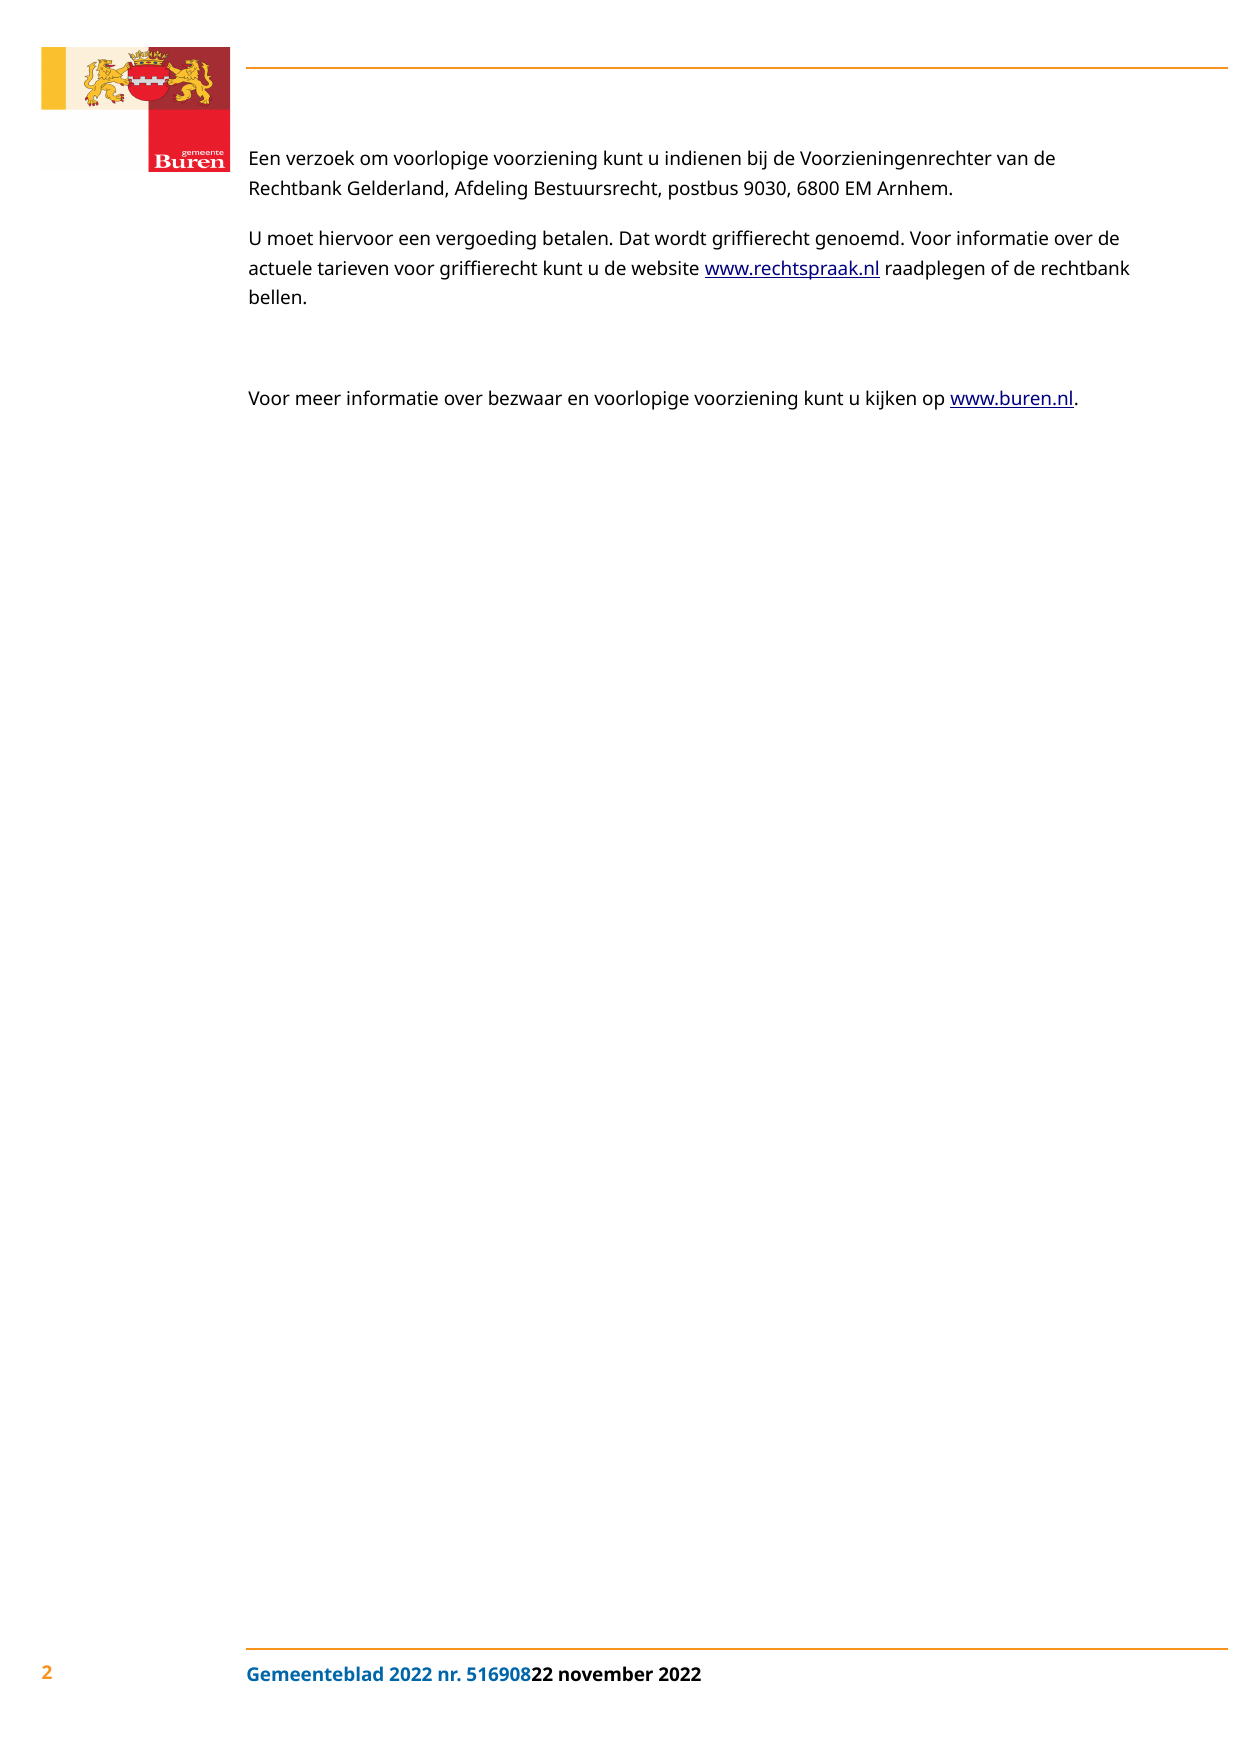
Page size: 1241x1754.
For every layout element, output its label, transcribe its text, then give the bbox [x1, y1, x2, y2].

text Een verzoek om voorlopige voorziening kunt u indienen bij de Voorzieningenrechter van de Rechtbank Gelderland, Afdeling Bestuursrecht, postbus 9030, 6800 EM Arnhem. [248, 145, 1152, 201]
text U moet hiervoor een vergoeding betalen. Dat wordt griffierecht genoemd. Voor informatie over de actuele tarieven voor griffierecht kunt u de website www.rechtspraak.nl raadplegen of de rechtbank bellen. [248, 225, 1152, 310]
text Voor meer informatie over bezwaar en voorlopige voorziening kunt u kijken op www.buren.nl. [248, 385, 1152, 411]
picture [41, 47, 231, 172]
